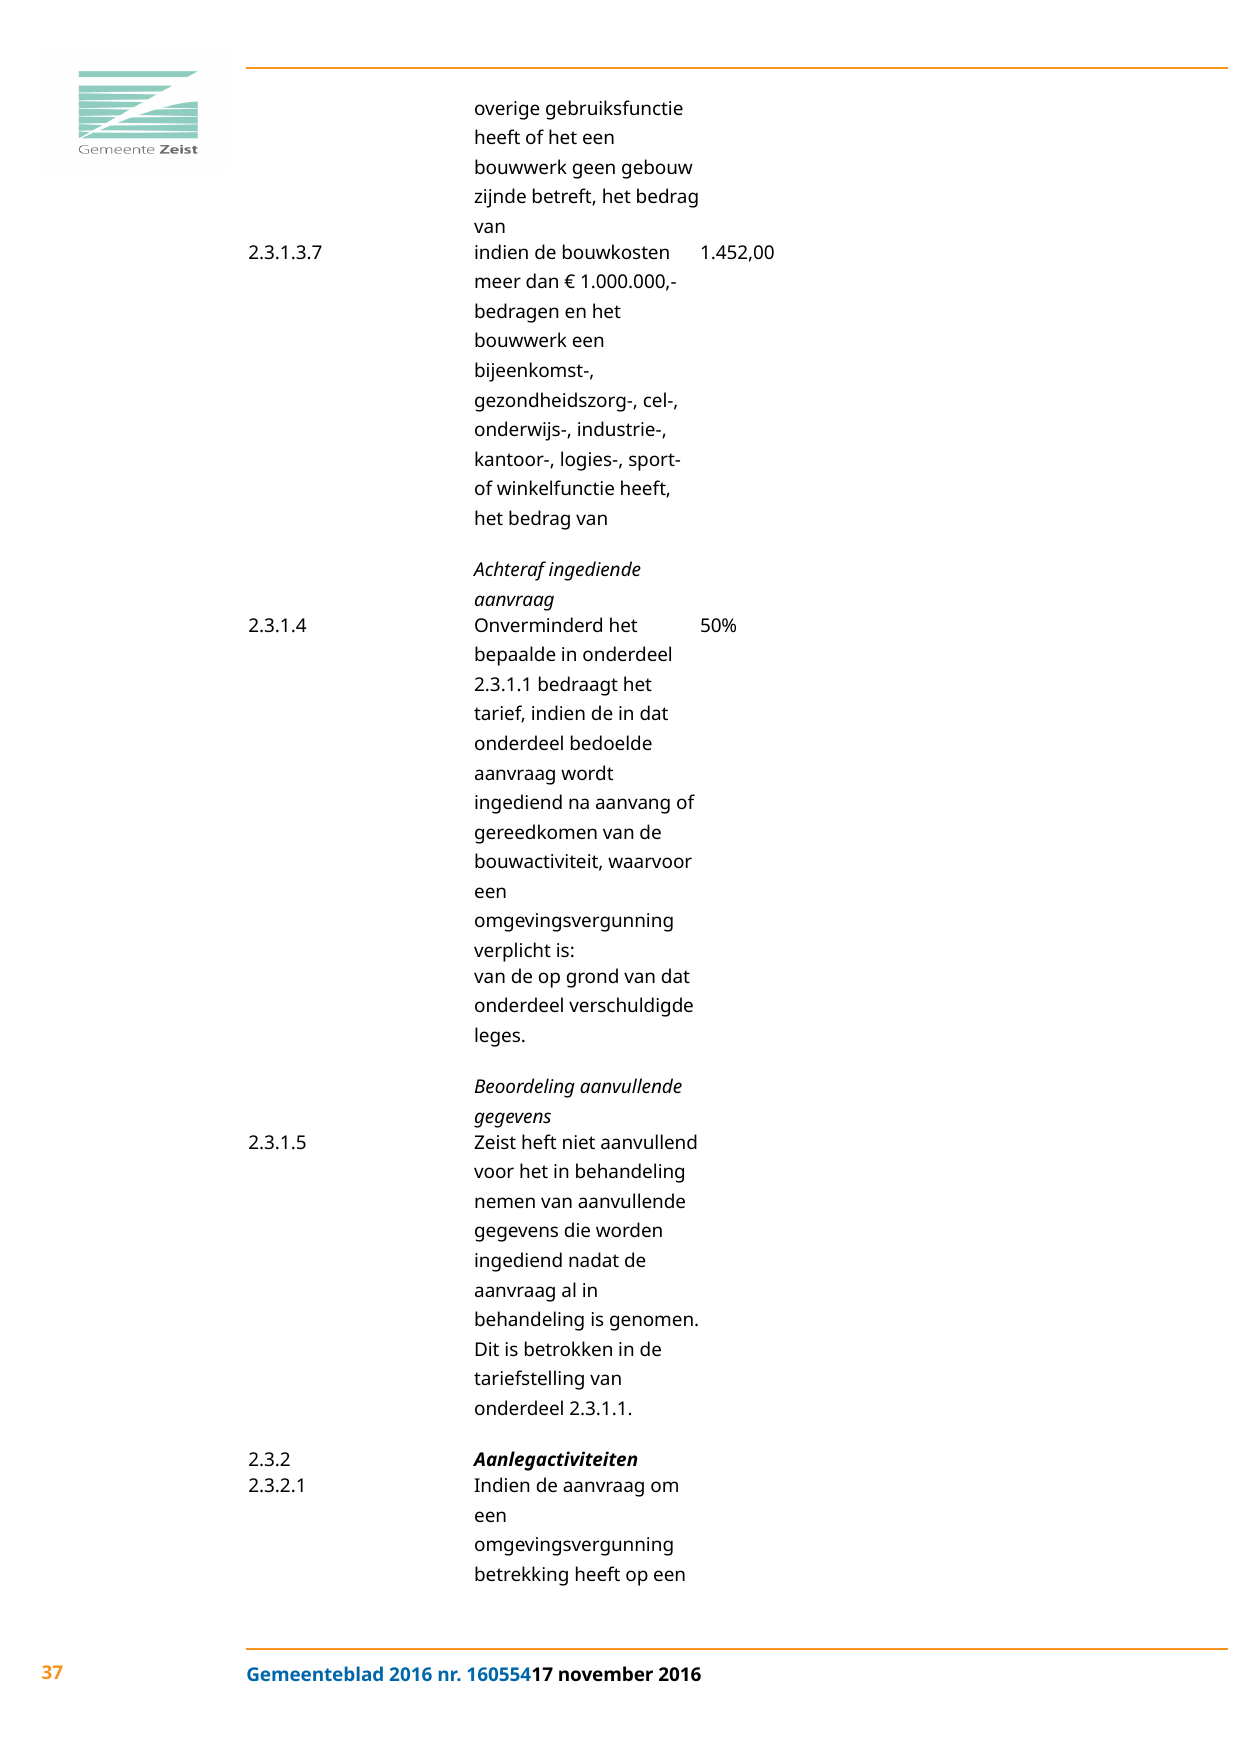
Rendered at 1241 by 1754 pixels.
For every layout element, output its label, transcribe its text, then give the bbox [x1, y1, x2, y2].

table_cell [700, 95, 926, 239]
table_cell [248, 963, 474, 1048]
table_cell indien de bouwkosten meer dan € 1.000.000,- bedragen en het bouwwerk een bijeenkomst-, gezondheidszorg-, cel-, onderwijs-, industrie-, kantoor-, logies-, sport- of winkelfunctie heeft, het bedrag van [474, 239, 700, 531]
picture [41, 47, 231, 172]
table_cell 2.3.2 [248, 1447, 474, 1472]
table_cell Indien de aanvraag om een omgevingsvergunning betrekking heeft op een [474, 1473, 700, 1587]
table_cell [474, 1048, 700, 1074]
table_cell [700, 1129, 926, 1421]
table_cell [700, 1421, 926, 1447]
table_cell 2.3.1.3.7 [248, 239, 474, 531]
table_cell 2.3.1.5 [248, 1129, 474, 1421]
table_cell [248, 1074, 474, 1129]
table_cell [474, 1421, 700, 1447]
table_cell 50% [700, 612, 926, 963]
table_cell Aanlegactiviteiten [474, 1447, 700, 1472]
table_cell [248, 1048, 474, 1074]
table_cell [700, 1048, 926, 1074]
table_cell 2.3.2.1 [248, 1473, 474, 1587]
table_cell [248, 531, 474, 557]
table_cell 2.3.1.4 [248, 612, 474, 963]
table_cell [248, 1421, 474, 1447]
table_cell [700, 963, 926, 1048]
table_cell [248, 557, 474, 612]
table_cell [700, 557, 926, 612]
table_cell [700, 1447, 926, 1472]
table_cell [700, 531, 926, 557]
table_cell [248, 95, 474, 239]
table_cell Beoordeling aanvullende gegevens [474, 1074, 700, 1129]
table_cell Onverminderd het bepaalde in onderdeel 2.3.1.1 bedraagt het tarief, indien de in dat onderdeel bedoelde aanvraag wordt ingediend na aanvang of gereedkomen van de bouwactiviteit, waarvoor een omgevingsvergunning verplicht is: [474, 612, 700, 963]
table_cell overige gebruiksfunctie heeft of het een bouwwerk geen gebouw zijnde betreft, het bedrag van [474, 95, 700, 239]
table_cell 1.452,00 [700, 239, 926, 531]
table_cell Zeist heft niet aanvullend voor het in behandeling nemen van aanvullende gegevens die worden ingediend nadat de aanvraag al in behandeling is genomen. Dit is betrokken in de tariefstelling van onderdeel 2.3.1.1. [474, 1129, 700, 1421]
table_cell [926, 1421, 1152, 1447]
table_cell Achteraf ingediende aanvraag [474, 557, 700, 612]
table_cell [474, 531, 700, 557]
table_cell [700, 1473, 926, 1587]
table_cell [700, 1074, 926, 1129]
table_cell van de op grond van dat onderdeel verschuldigde leges. [474, 963, 700, 1048]
